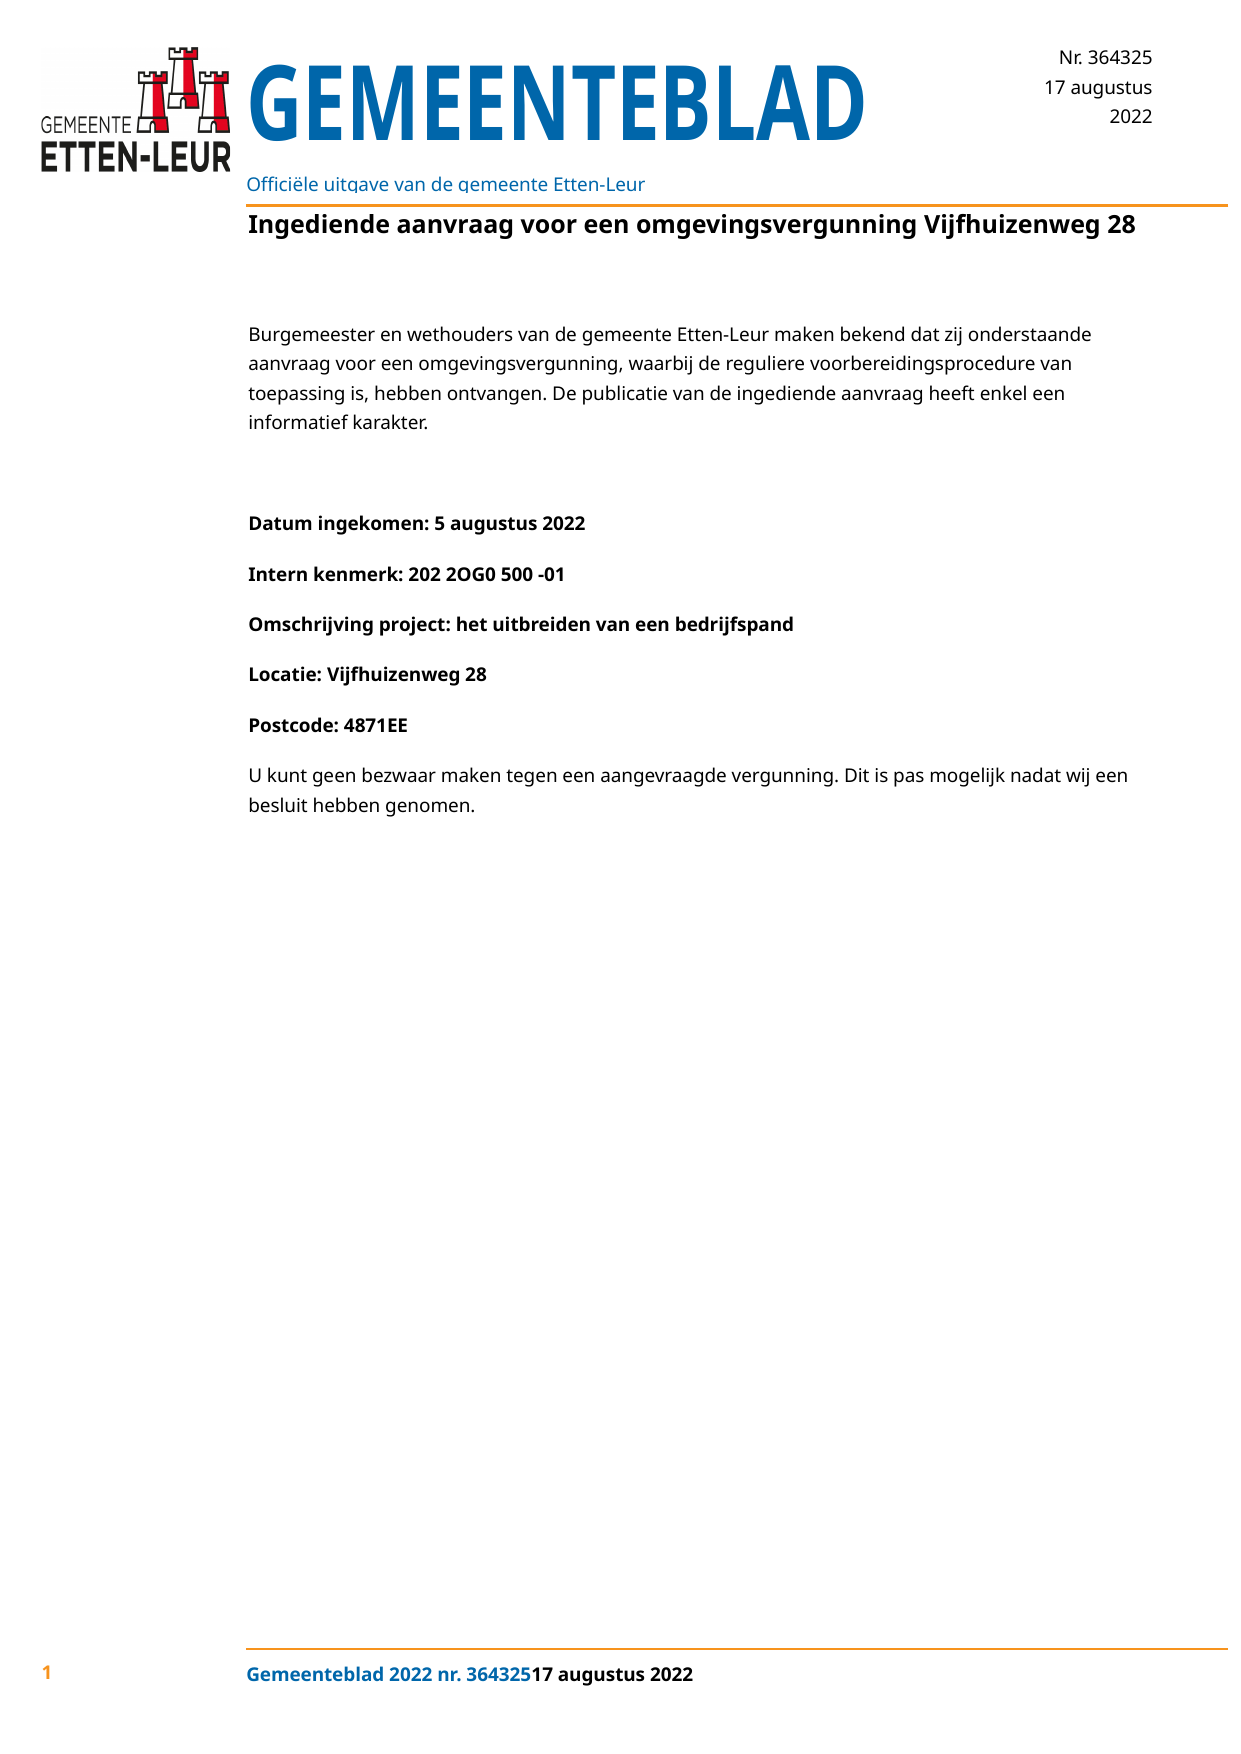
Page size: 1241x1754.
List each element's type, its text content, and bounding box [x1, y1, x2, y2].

text Omschrijving project: het uitbreiden van een bedrijfspand [248, 611, 1152, 637]
text Datum ingekomen: 5 augustus 2022 [248, 510, 1152, 536]
text Locatie: Vijfhuizenweg 28 [248, 662, 1152, 687]
text Intern kenmerk: 202 2OG0 500 -01 [248, 561, 1152, 586]
text U kunt geen bezwaar maken tegen een aangevraagde vergunning. Dit is pas mogelijk nadat wij een besluit hebben genomen. [248, 762, 1152, 818]
text Burgemeester en wethouders van de gemeente Etten-Leur maken bekend dat zij onderstaande aanvraag voor een omgevingsvergunning, waarbij de reguliere voorbereidingsprocedure van toepassing is, hebben ontvangen. De publicatie van de ingediende aanvraag heeft enkel een informatief karakter. [248, 321, 1152, 435]
text Ingediende aanvraag voor een omgevingsvergunning Vijfhuizenweg 28 [248, 207, 1152, 241]
picture [41, 47, 231, 172]
text Postcode: 4871EE [248, 712, 1152, 738]
